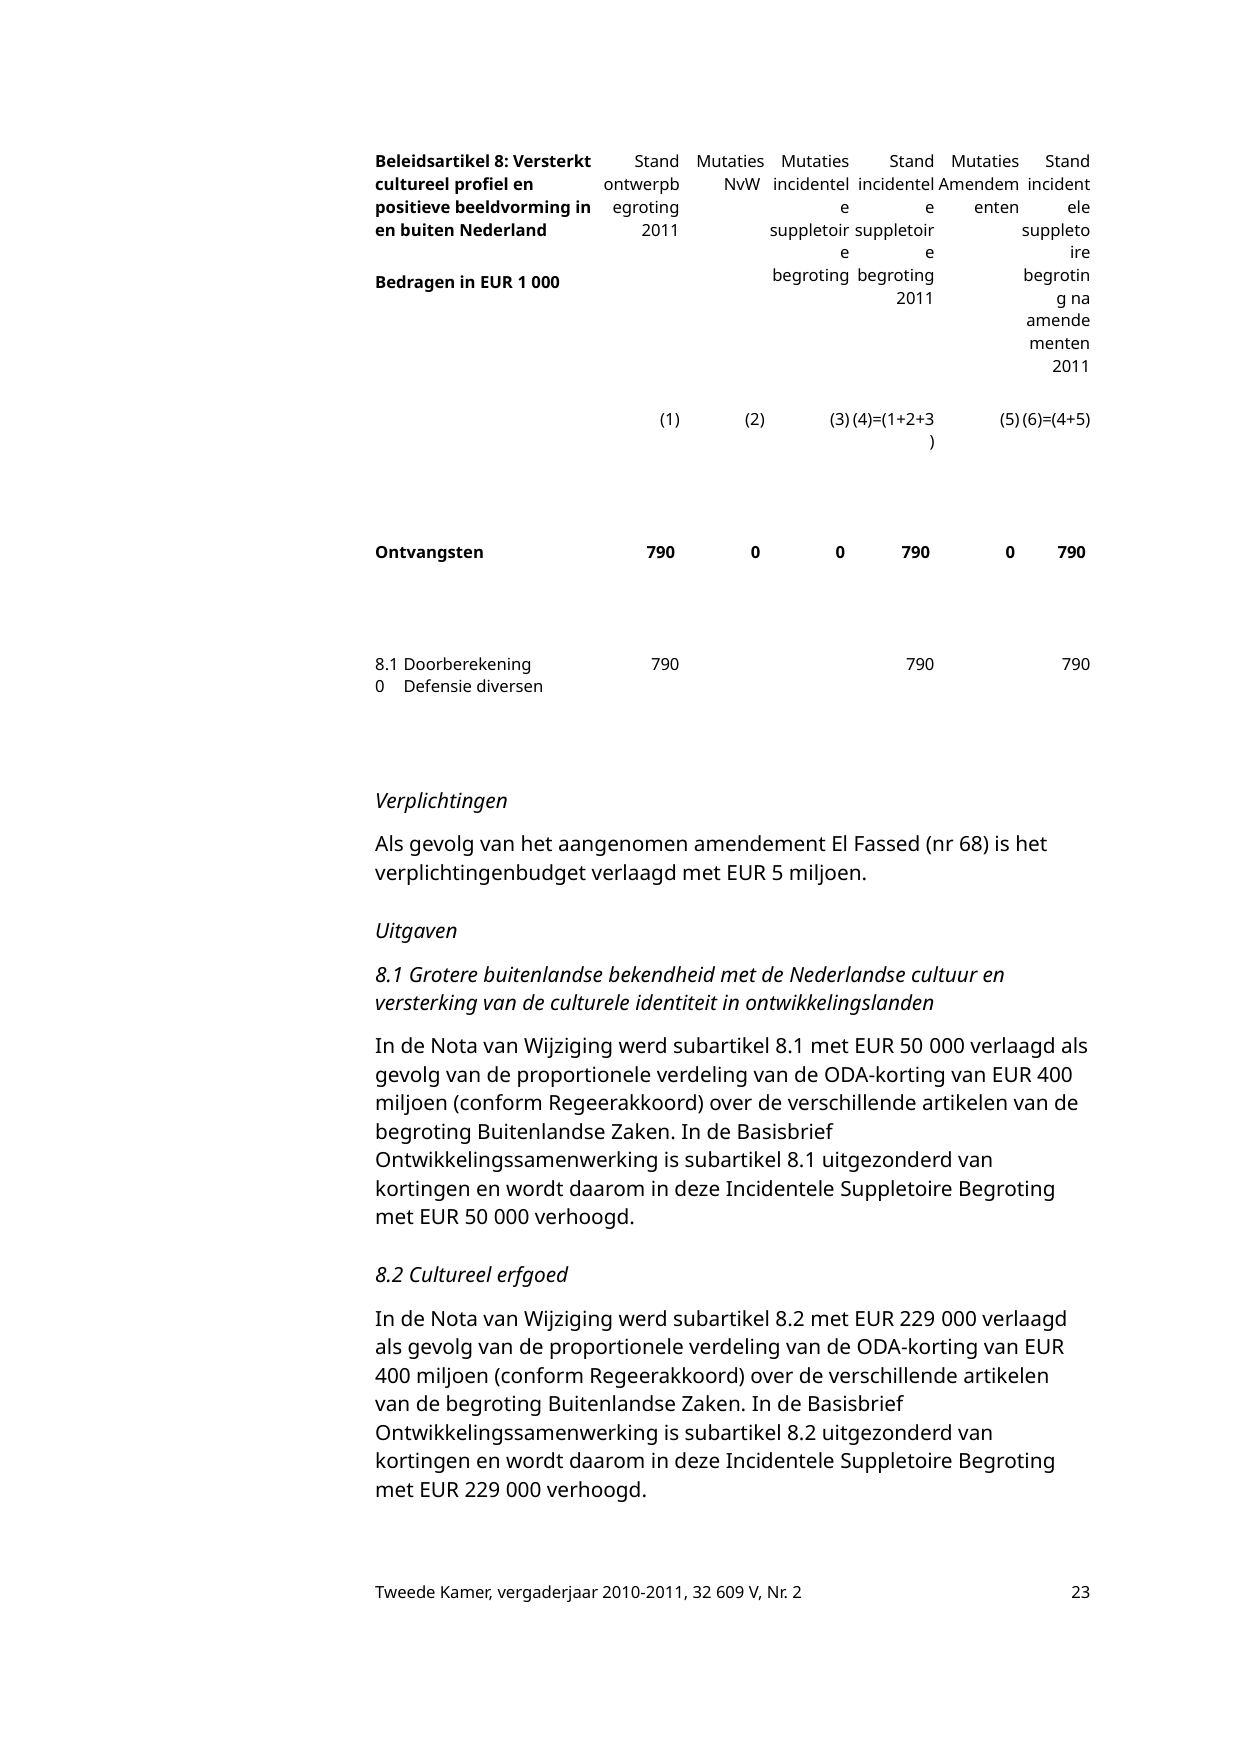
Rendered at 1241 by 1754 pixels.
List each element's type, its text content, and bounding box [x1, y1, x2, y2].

text In de Nota van Wijziging werd subartikel 8.1 met EUR 50 000 verlaagd als gevolg van de proportionele verdeling van de ODA-korting van EUR 400 miljoen (conform Regeerakkoord) over de verschillende artikelen van de begroting Buitenlandse Zaken. In de Basisbrief Ontwikkelingssamenwerking is subartikel 8.1 uitgezonderd van kortingen en wordt daarom in deze Incidentele Suppletoire Begroting met EUR 50 000 verhoogd. [375, 1032, 1090, 1231]
table_cell (1) [595, 407, 679, 482]
table_cell 790 [1019, 652, 1090, 727]
table_cell [764, 483, 849, 541]
text Verplichtingen [375, 786, 1090, 814]
table_cell Doorberekening Defensie diversen [403, 652, 594, 727]
table_header Mutaties NvW [679, 150, 764, 407]
table_cell 8.10 [375, 652, 403, 727]
table_header Mutaties incidentele suppletoire begroting [764, 150, 849, 407]
table_cell [375, 483, 403, 541]
table_header Mutaties Amendementen [934, 150, 1019, 407]
text 8.1 Grotere buitenlandse bekendheid met de Nederlandse cultuur en versterking van de culturele identiteit in ontwikkelingslanden [375, 960, 1090, 1017]
table_cell [679, 652, 764, 727]
table_cell [764, 652, 849, 727]
table_header Stand incidentele suppletoire begroting 2011 [849, 150, 934, 407]
table_cell [849, 483, 934, 541]
table_cell [1019, 483, 1090, 541]
text Uitgaven [375, 916, 1090, 945]
table_cell [679, 483, 764, 541]
table_cell [934, 652, 1019, 727]
table_cell (5) [934, 407, 1019, 482]
table_cell [595, 483, 679, 541]
table_cell (3) [764, 407, 849, 482]
table_cell [595, 594, 679, 652]
table_cell [375, 407, 594, 482]
table_cell [679, 594, 764, 652]
text 8.2 Cultureel erfgoed [375, 1261, 1090, 1289]
table_cell (6)=(4+5) [1019, 407, 1090, 482]
table_header Stand incidentele suppletoire begroting na amendementen 2011 [1019, 150, 1090, 407]
table_cell [1019, 594, 1090, 652]
table_cell 790 [1019, 541, 1090, 594]
table_cell 790 [849, 652, 934, 727]
table_cell Ontvangsten [375, 541, 594, 594]
table_header Beleidsartikel 8: Versterkt cultureel profiel en positieve beeldvorming in en buiten Nederland Bedragen in EUR 1 000 [375, 150, 594, 407]
table_cell [403, 483, 594, 541]
table_cell 790 [849, 541, 934, 594]
table_cell [934, 594, 1019, 652]
table_cell 0 [679, 541, 764, 594]
table_cell [403, 594, 594, 652]
table_cell (4)=(1+2+3) [849, 407, 934, 482]
table_cell [849, 594, 934, 652]
table_cell [375, 594, 403, 652]
table_cell 0 [764, 541, 849, 594]
table_header Stand ontwerpbegroting 2011 [595, 150, 679, 407]
table_cell [764, 594, 849, 652]
text Als gevolg van het aangenomen amendement El Fassed (nr 68) is het verplichtingenbudget verlaagd met EUR 5 miljoen. [375, 829, 1090, 886]
table_cell (2) [679, 407, 764, 482]
table_cell 0 [934, 541, 1019, 594]
text In de Nota van Wijziging werd subartikel 8.2 met EUR 229 000 verlaagd als gevolg van de proportionele verdeling van de ODA-korting van EUR 400 miljoen (conform Regeerakkoord) over de verschillende artikelen van de begroting Buitenlandse Zaken. In de Basisbrief Ontwikkelingssamenwerking is subartikel 8.2 uitgezonderd van kortingen en wordt daarom in deze Incidentele Suppletoire Begroting met EUR 229 000 verhoogd. [375, 1304, 1090, 1503]
table_cell 790 [595, 541, 679, 594]
table_cell 790 [595, 652, 679, 727]
table_cell [934, 483, 1019, 541]
